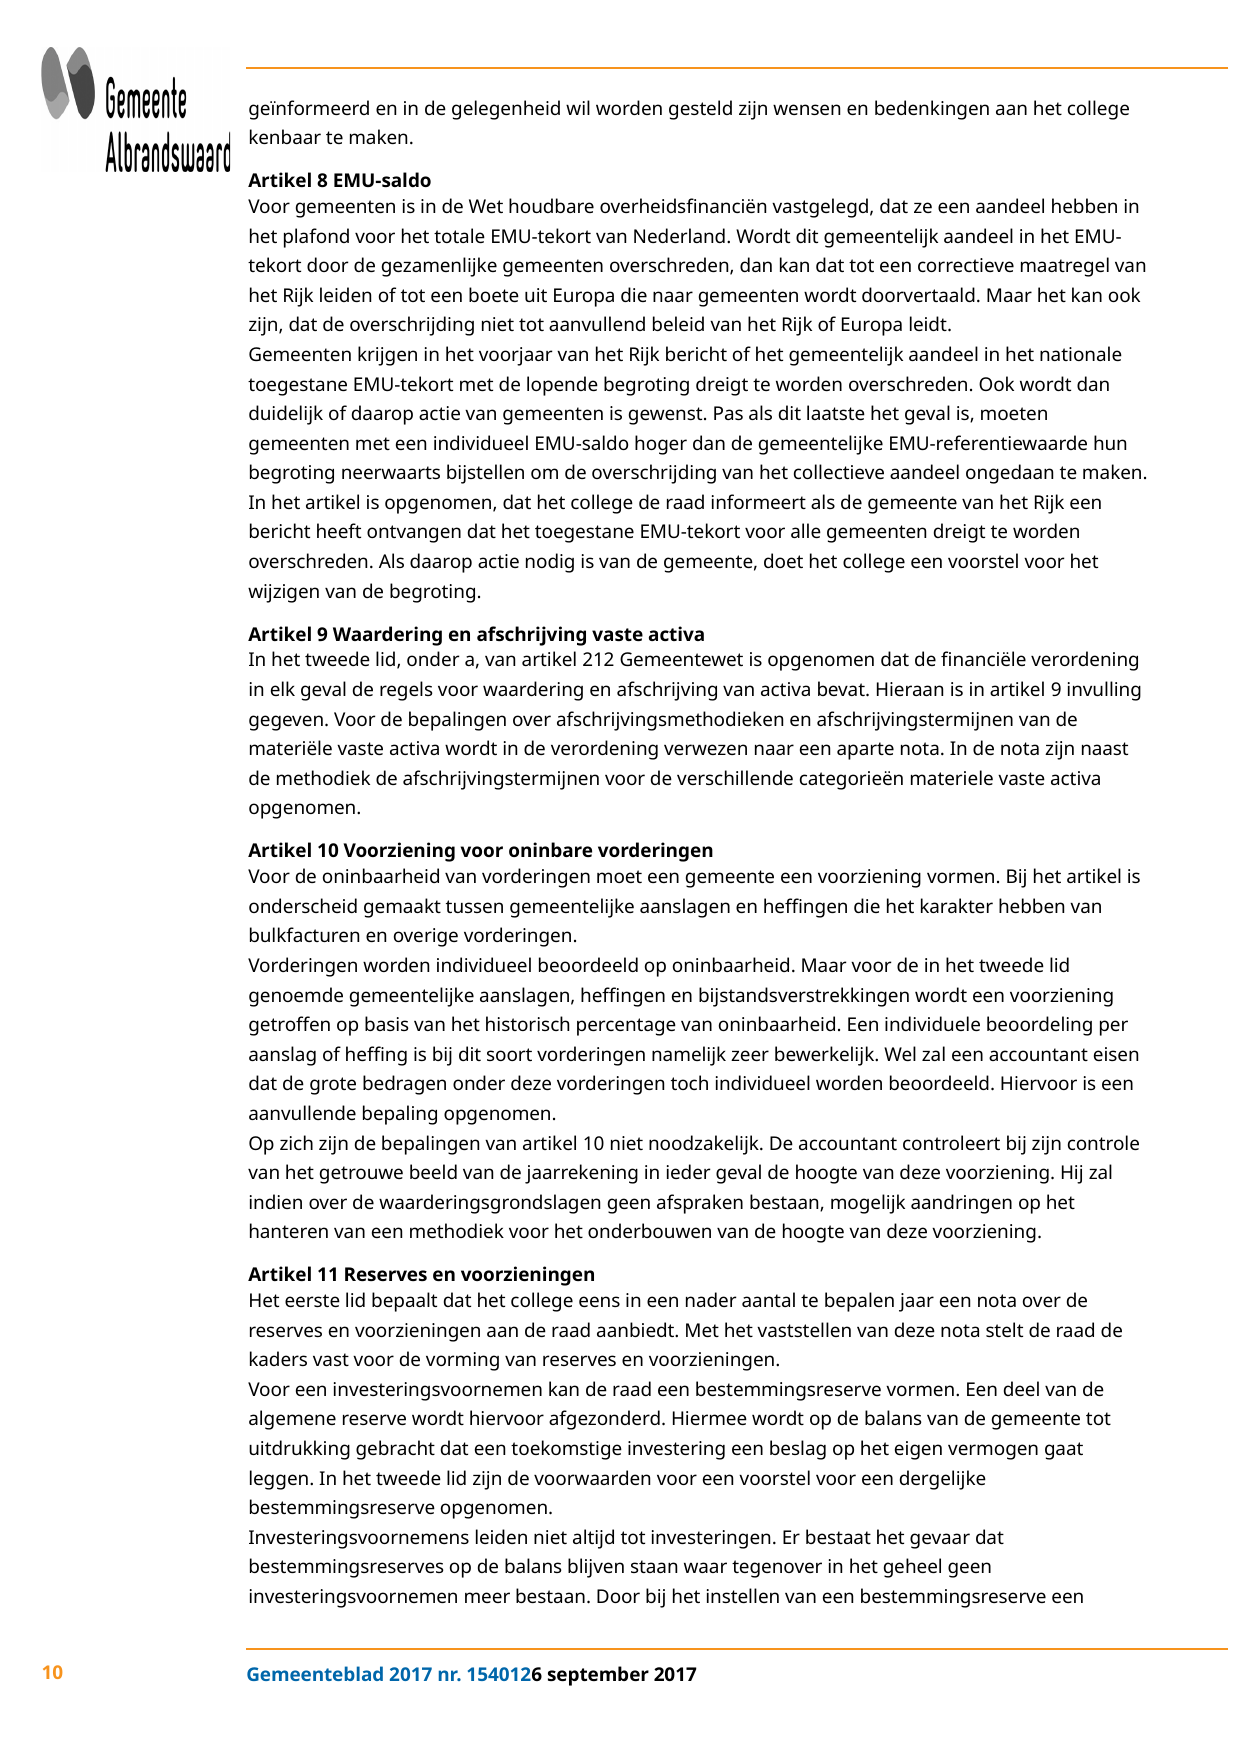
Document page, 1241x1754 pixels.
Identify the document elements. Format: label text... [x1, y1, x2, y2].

text geïnformeerd en in de gelegenheid wil worden gesteld zijn wensen en bedenkingen aan het college kenbaar te maken. [248, 95, 1152, 150]
text Voor de oninbaarheid van vorderingen moet een gemeente een voorziening vormen. Bij het artikel is onderscheid gemaakt tussen gemeentelijke aanslagen en heffingen die het karakter hebben van bulkfacturen en overige vorderingen. [248, 863, 1152, 948]
text Het eerste lid bepaalt dat het college eens in een nader aantal te bepalen jaar een nota over de reserves en voorzieningen aan de raad aanbiedt. Met het vaststellen van deze nota stelt de raad de kaders vast voor de vorming van reserves en voorzieningen. [248, 1287, 1152, 1372]
text In het artikel is opgenomen, dat het college de raad informeert als de gemeente van het Rijk een bericht heeft ontvangen dat het toegestane EMU-tekort voor alle gemeenten dreigt te worden overschreden. Als daarop actie nodig is van de gemeente, doet het college een voorstel voor het wijzigen van de begroting. [248, 489, 1152, 603]
text Vorderingen worden individueel beoordeeld op oninbaarheid. Maar voor de in het tweede lid genoemde gemeentelijke aanslagen, heffingen en bijstandsverstrekkingen wordt een voorziening getroffen op basis van het historisch percentage van oninbaarheid. Een individuele beoordeling per aanslag of heffing is bij dit soort vorderingen namelijk zeer bewerkelijk. Wel zal een accountant eisen dat de grote bedragen onder deze vorderingen toch individueel worden beoordeeld. Hiervoor is een aanvullende bepaling opgenomen. [248, 952, 1152, 1126]
text Gemeenten krijgen in het voorjaar van het Rijk bericht of het gemeentelijk aandeel in het nationale toegestane EMU-tekort met de lopende begroting dreigt te worden overschreden. Ook wordt dan duidelijk of daarop actie van gemeenten is gewenst. Pas als dit laatste het geval is, moeten gemeenten met een individueel EMU-saldo hoger dan de gemeentelijke EMU-referentiewaarde hun begroting neerwaarts bijstellen om de overschrijding van het collectieve aandeel ongedaan te maken. [248, 341, 1152, 485]
text Voor een investeringsvoornemen kan de raad een bestemmingsreserve vormen. Een deel van de algemene reserve wordt hiervoor afgezonderd. Hiermee wordt op de balans van de gemeente tot uitdrukking gebracht dat een toekomstige investering een beslag op het eigen vermogen gaat leggen. In het tweede lid zijn de voorwaarden voor een voorstel voor een dergelijke bestemmingsreserve opgenomen. [248, 1376, 1152, 1520]
text Artikel 9 Waardering en afschrijving vaste activa [248, 621, 1152, 647]
text Investeringsvoornemens leiden niet altijd tot investeringen. Er bestaat het gevaar dat bestemmingsreserves op de balans blijven staan waar tegenover in het geheel geen investeringsvoornemen meer bestaan. Door bij het instellen van een bestemmingsreserve een [248, 1524, 1152, 1609]
text Voor gemeenten is in de Wet houdbare overheidsfinanciën vastgelegd, dat ze een aandeel hebben in het plafond voor het totale EMU-tekort van Nederland. Wordt dit gemeentelijk aandeel in het EMU-tekort door de gezamenlijke gemeenten overschreden, dan kan dat tot een correctieve maatregel van het Rijk leiden of tot een boete uit Europa die naar gemeenten wordt doorvertaald. Maar het kan ook zijn, dat de overschrijding niet tot aanvullend beleid van het Rijk of Europa leidt. [248, 193, 1152, 337]
text Artikel 8 EMU-saldo [248, 167, 1152, 193]
text Op zich zijn de bepalingen van artikel 10 niet noodzakelijk. De accountant controleert bij zijn controle van het getrouwe beeld van de jaarrekening in ieder geval de hoogte van deze voorziening. Hij zal indien over de waarderingsgrondslagen geen afspraken bestaan, mogelijk aandringen op het hanteren van een methodiek voor het onderbouwen van de hoogte van deze voorziening. [248, 1130, 1152, 1244]
text In het tweede lid, onder a, van artikel 212 Gemeentewet is opgenomen dat de financiële verordening in elk geval de regels voor waardering en afschrijving van activa bevat. Hieraan is in artikel 9 invulling gegeven. Voor de bepalingen over afschrijvingsmethodieken en afschrijvingstermijnen van de materiële vaste activa wordt in de verordening verwezen naar een aparte nota. In de nota zijn naast de methodiek de afschrijvingstermijnen voor de verschillende categorieën materiele vaste activa opgenomen. [248, 647, 1152, 820]
text Artikel 11 Reserves en voorzieningen [248, 1262, 1152, 1287]
picture [41, 47, 231, 172]
text Artikel 10 Voorziening voor oninbare vorderingen [248, 838, 1152, 863]
